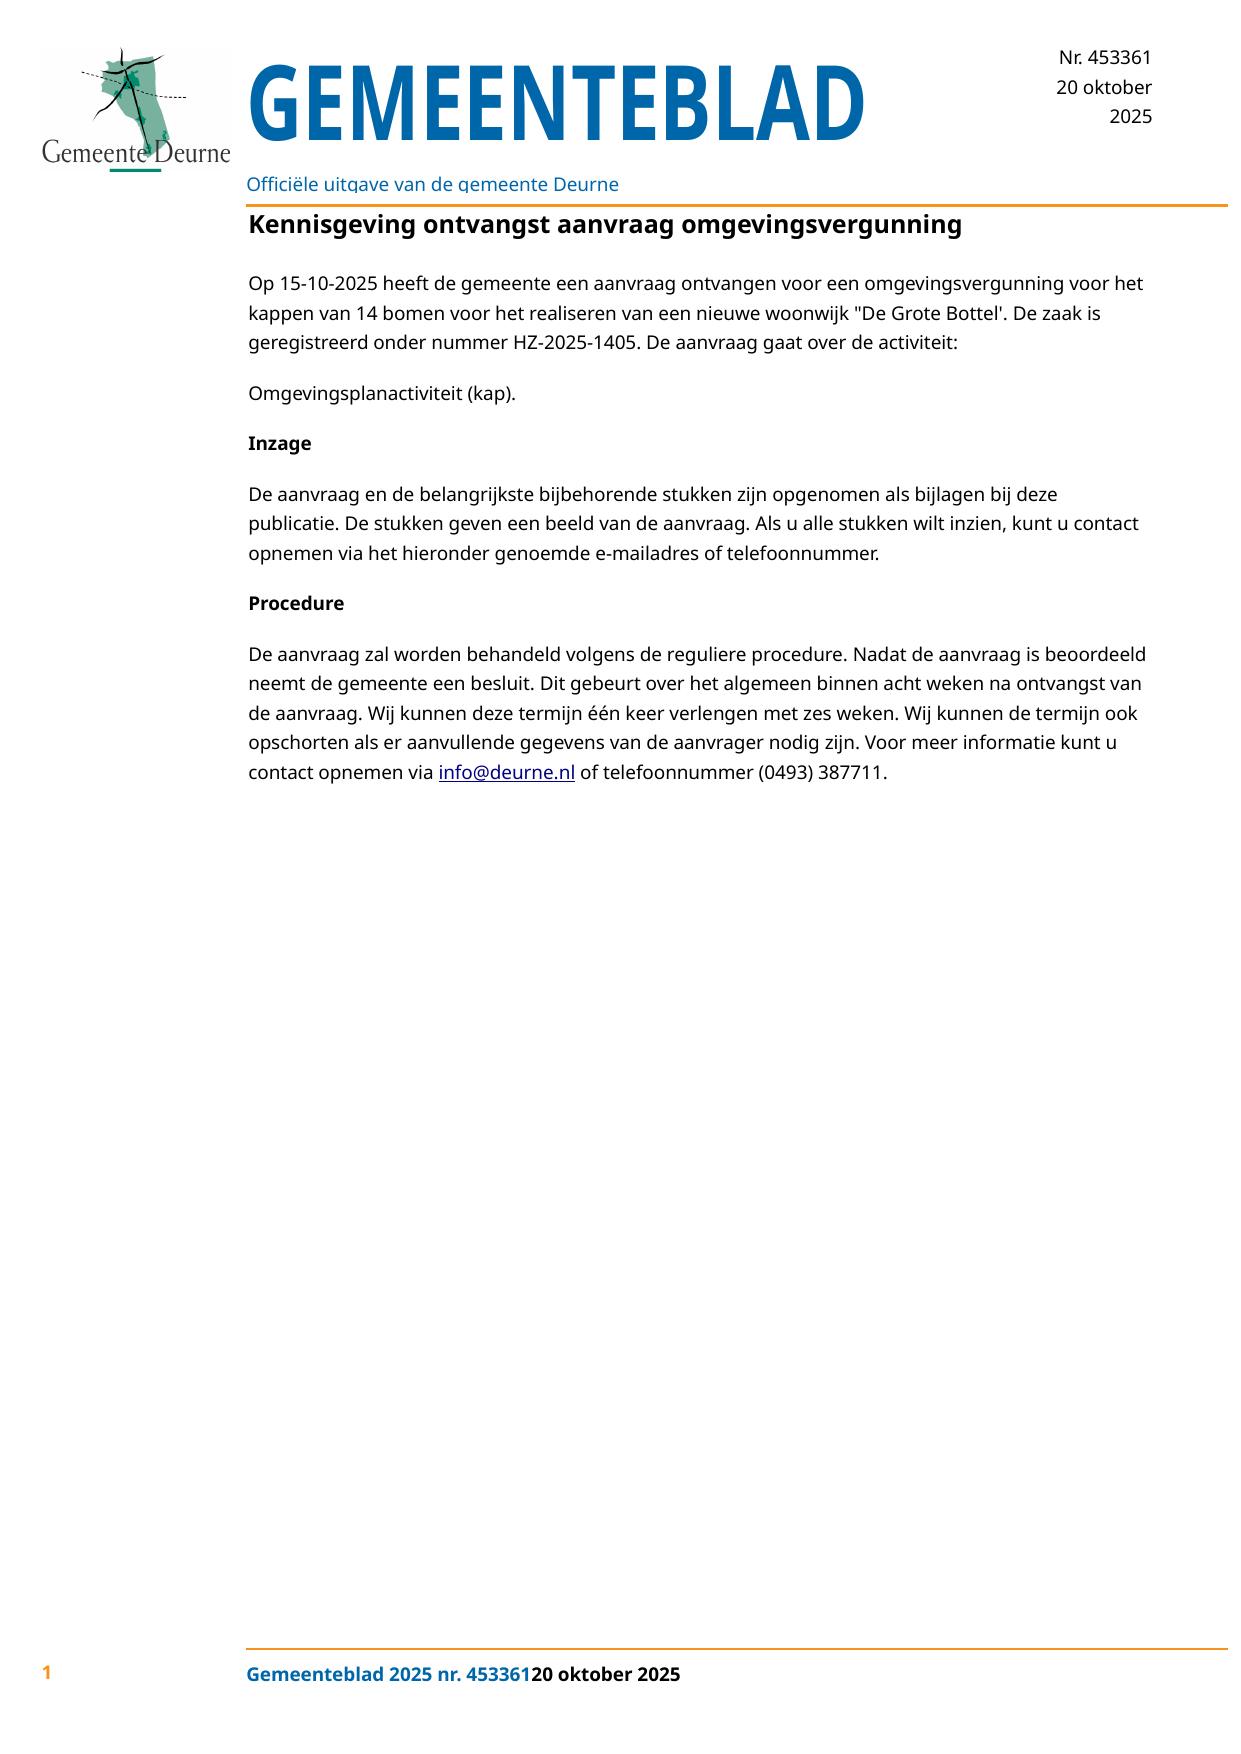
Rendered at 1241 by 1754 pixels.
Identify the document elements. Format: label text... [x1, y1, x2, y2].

text De aanvraag en de belangrijkste bijbehorende stukken zijn opgenomen als bijlagen bij deze publicatie. De stukken geven een beeld van de aanvraag. Als u alle stukken wilt inzien, kunt u contact opnemen via het hieronder genoemde e-mailadres of telefoonnummer. [248, 481, 1152, 566]
text Kennisgeving ontvangst aanvraag omgevingsvergunning [248, 207, 1152, 241]
text Omgevingsplanactiviteit (kap). [248, 380, 1152, 406]
text De aanvraag zal worden behandeld volgens de reguliere procedure. Nadat de aanvraag is beoordeeld neemt de gemeente een besluit. Dit gebeurt over het algemeen binnen acht weken na ontvangst van de aanvraag. Wij kunnen deze termijn één keer verlengen met zes weken. Wij kunnen de termijn ook opschorten als er aanvullende gegevens van de aanvrager nodig zijn. Voor meer informatie kunt u contact opnemen via info@deurne.nl of telefoonnummer (0493) 387711. [248, 641, 1152, 785]
picture [41, 47, 231, 172]
text Op 15-10-2025 heeft de gemeente een aanvraag ontvangen voor een omgevingsvergunning voor het kappen van 14 bomen voor het realiseren van een nieuwe woonwijk "De Grote Bottel'. De zaak is geregistreerd onder nummer HZ-2025-1405. De aanvraag gaat over de activiteit: [248, 270, 1152, 355]
text Procedure [248, 590, 1152, 616]
text Inzage [248, 430, 1152, 456]
